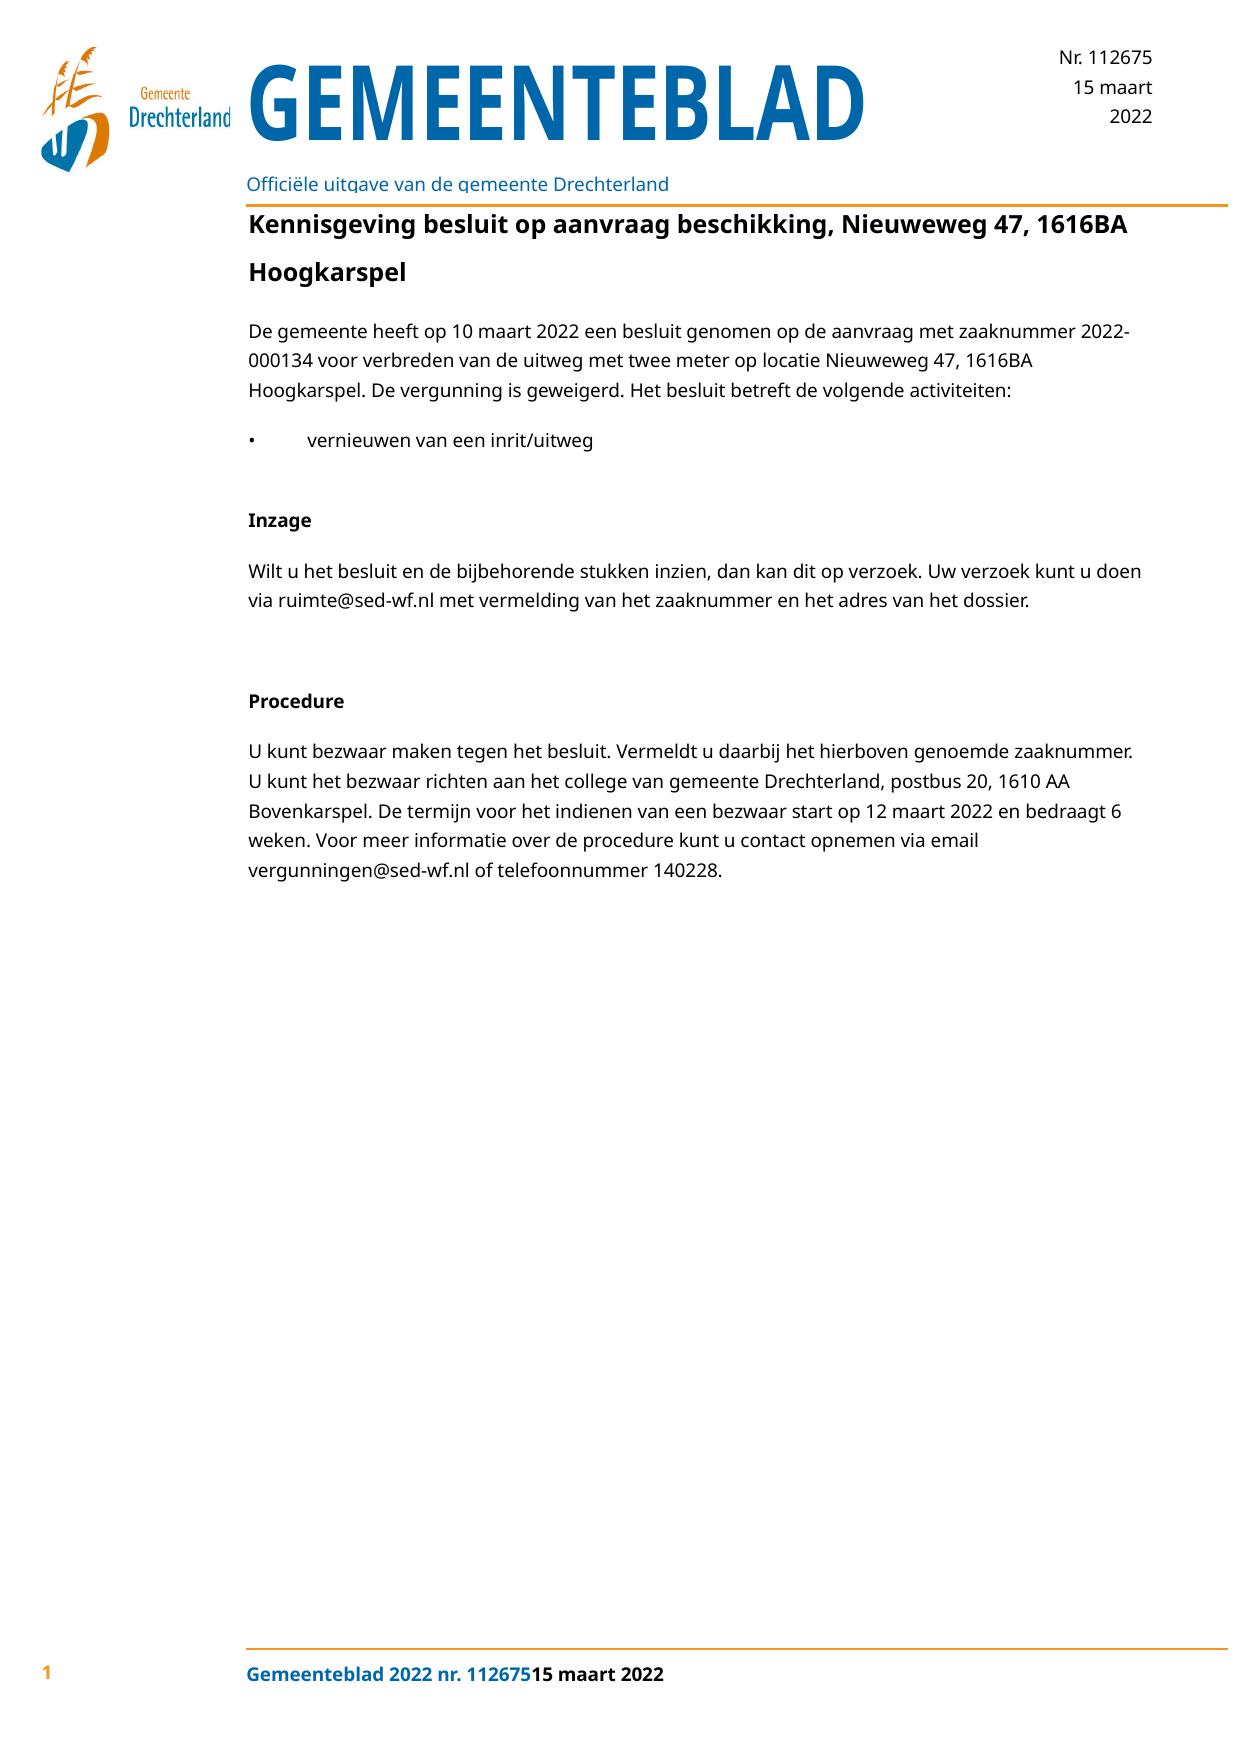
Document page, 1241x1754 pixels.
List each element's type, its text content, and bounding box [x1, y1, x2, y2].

picture [41, 158, 64, 172]
text De gemeente heeft op 10 maart 2022 een besluit genomen op de aanvraag met zaaknummer 2022-000134 voor verbreden van de uitweg met twee meter op locatie Nieuweweg 47, 1616BA Hoogkarspel. De vergunning is geweigerd. Het besluit betreft de volgende activiteiten: [248, 318, 1152, 403]
picture [41, 47, 231, 172]
picture [226, 115, 231, 124]
text U kunt bezwaar maken tegen het besluit. Vermeldt u daarbij het hierboven genoemde zaaknummer. U kunt het bezwaar richten aan het college van gemeente Drechterland, postbus 20, 1610 AA Bovenkarspel. De termijn voor het indienen van een bezwaar start op 12 maart 2022 en bedraagt 6 weken. Voor meer informatie over de procedure kunt u contact opnemen via email vergunningen@sed-wf.nl of telefoonnummer 140228. [248, 739, 1152, 883]
text Procedure [248, 688, 1152, 714]
text Wilt u het besluit en de bijbehorende stukken inzien, dan kan dit op verzoek. Uw verzoek kunt u doen via ruimte@sed-wf.nl met vermelding van het zaaknummer en het adres van het dossier. [248, 558, 1152, 613]
text Inzage [248, 507, 1152, 533]
text Kennisgeving besluit op aanvraag beschikking, Nieuweweg 47, 1616BA Hoogkarspel [248, 207, 1152, 288]
list vernieuwen van een inrit/uitweg [248, 427, 1152, 453]
